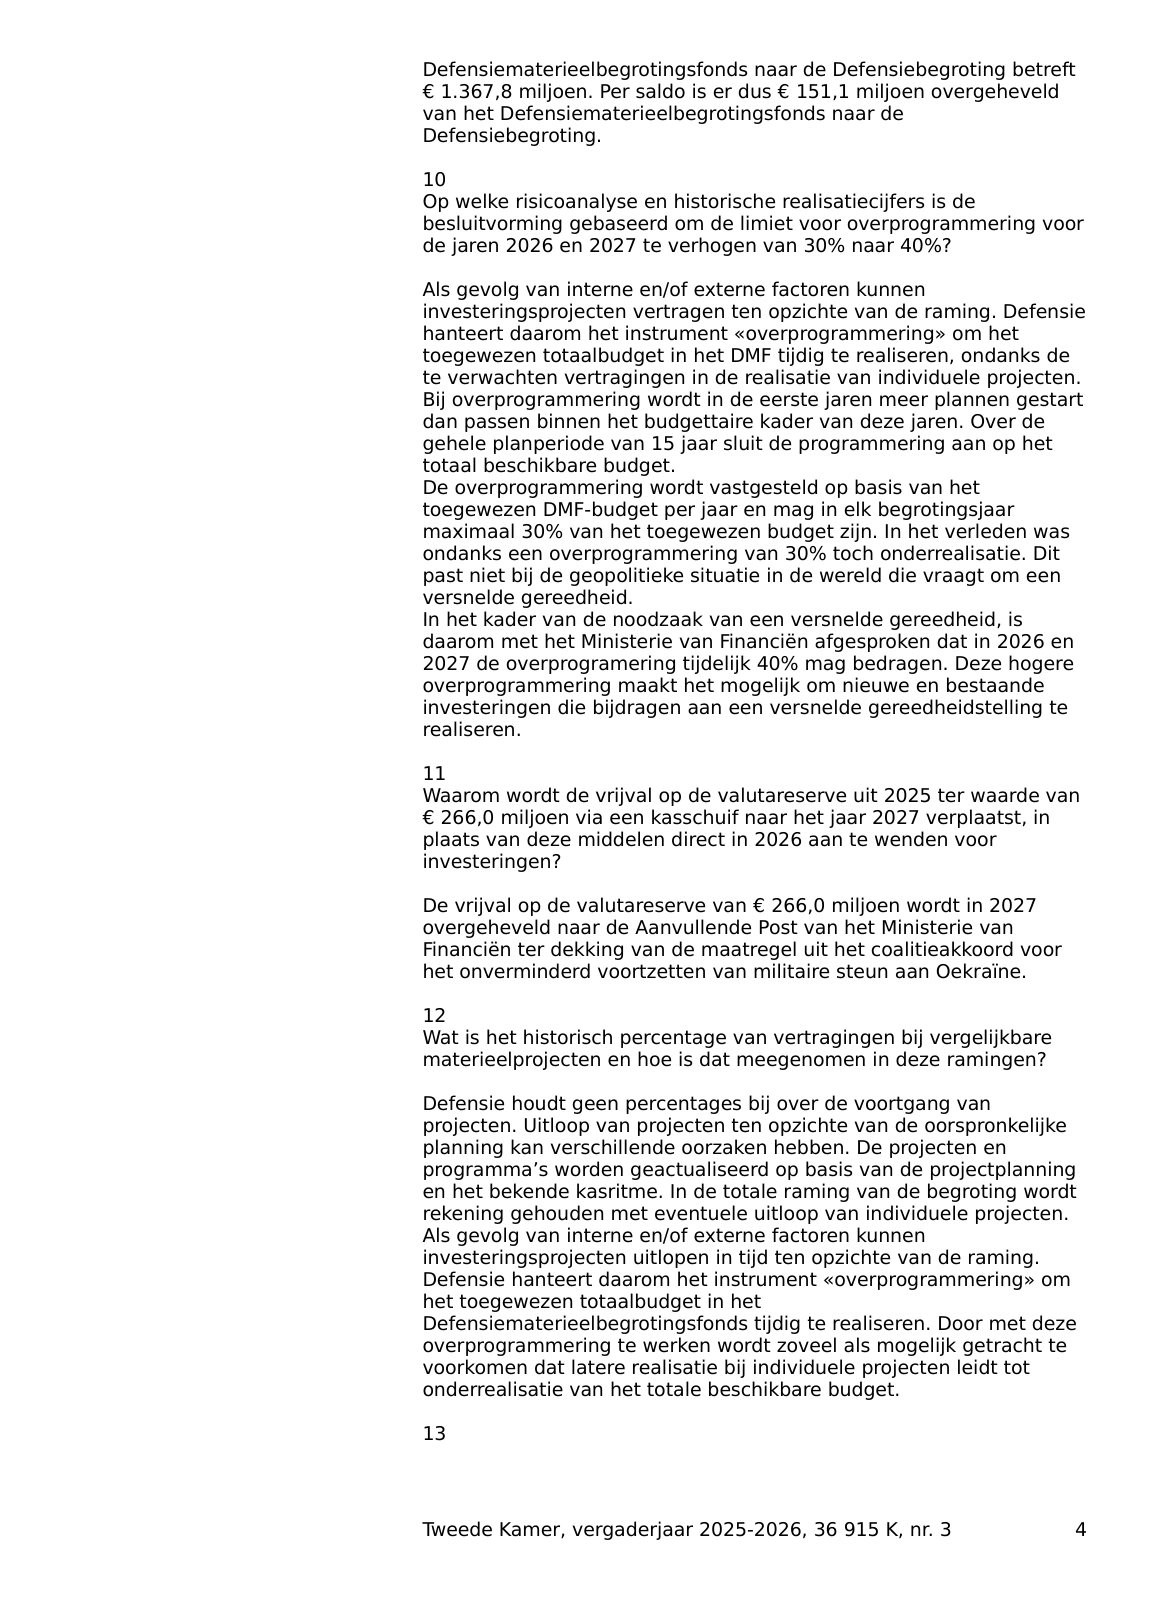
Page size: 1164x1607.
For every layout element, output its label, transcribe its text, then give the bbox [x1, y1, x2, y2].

text Op welke risicoanalyse en historische realisatiecijfers is de besluitvorming gebaseerd om de limiet voor overprogrammering voor de jaren 2026 en 2027 te verhogen van 30% naar 40%? [422, 191, 1087, 257]
text De vrijval op de valutareserve van € 266,0 miljoen wordt in 2027 overgeheveld naar de Aanvullende Post van het Ministerie van Financiën ter dekking van de maatregel uit het coalitieakkoord voor het onverminderd voortzetten van militaire steun aan Oekraïne. [422, 895, 1087, 983]
text Defensiematerieelbegrotingsfonds naar de Defensiebegroting betreft € 1.367,8 miljoen. Per saldo is er dus € 151,1 miljoen overgeheveld van het Defensiematerieelbegrotingsfonds naar de Defensiebegroting. [422, 59, 1087, 147]
text Wat is het historisch percentage van vertragingen bij vergelijkbare materieelprojecten en hoe is dat meegenomen in deze ramingen? [422, 1027, 1087, 1071]
text 13 [422, 1423, 1087, 1445]
text De overprogrammering wordt vastgesteld op basis van het toegewezen DMF-budget per jaar en mag in elk begrotingsjaar maximaal 30% van het toegewezen budget zijn. In het verleden was ondanks een overprogrammering van 30% toch onderrealisatie. Dit past niet bij de geopolitieke situatie in de wereld die vraagt om een versnelde gereedheid. [422, 477, 1087, 609]
text Waarom wordt de vrijval op de valutareserve uit 2025 ter waarde van € 266,0 miljoen via een kasschuif naar het jaar 2027 verplaatst, in plaats van deze middelen direct in 2026 aan te wenden voor investeringen? [422, 785, 1087, 873]
text 10 [422, 169, 1087, 191]
text In het kader van de noodzaak van een versnelde gereedheid, is daarom met het Ministerie van Financiën afgesproken dat in 2026 en 2027 de overprogramering tijdelijk 40% mag bedragen. Deze hogere overprogrammering maakt het mogelijk om nieuwe en bestaande investeringen die bijdragen aan een versnelde gereedheidstelling te realiseren. [422, 609, 1087, 741]
text 12 [422, 1005, 1087, 1027]
text 11 [422, 763, 1087, 785]
text Defensie houdt geen percentages bij over de voortgang van projecten. Uitloop van projecten ten opzichte van de oorspronkelijke planning kan verschillende oorzaken hebben. De projecten en programma’s worden geactualiseerd op basis van de projectplanning en het bekende kasritme. In de totale raming van de begroting wordt rekening gehouden met eventuele uitloop van individuele projecten. Als gevolg van interne en/of externe factoren kunnen investeringsprojecten uitlopen in tijd ten opzichte van de raming. Defensie hanteert daarom het instrument «overprogrammering» om het toegewezen totaalbudget in het Defensiematerieelbegrotingsfonds tijdig te realiseren. Door met deze overprogrammering te werken wordt zoveel als mogelijk getracht te voorkomen dat latere realisatie bij individuele projecten leidt tot onderrealisatie van het totale beschikbare budget. [422, 1093, 1087, 1401]
text Als gevolg van interne en/of externe factoren kunnen investeringsprojecten vertragen ten opzichte van de raming. Defensie hanteert daarom het instrument «overprogrammering» om het toegewezen totaalbudget in het DMF tijdig te realiseren, ondanks de te verwachten vertragingen in de realisatie van individuele projecten. Bij overprogrammering wordt in de eerste jaren meer plannen gestart dan passen binnen het budgettaire kader van deze jaren. Over de gehele planperiode van 15 jaar sluit de programmering aan op het totaal beschikbare budget. [422, 279, 1087, 477]
